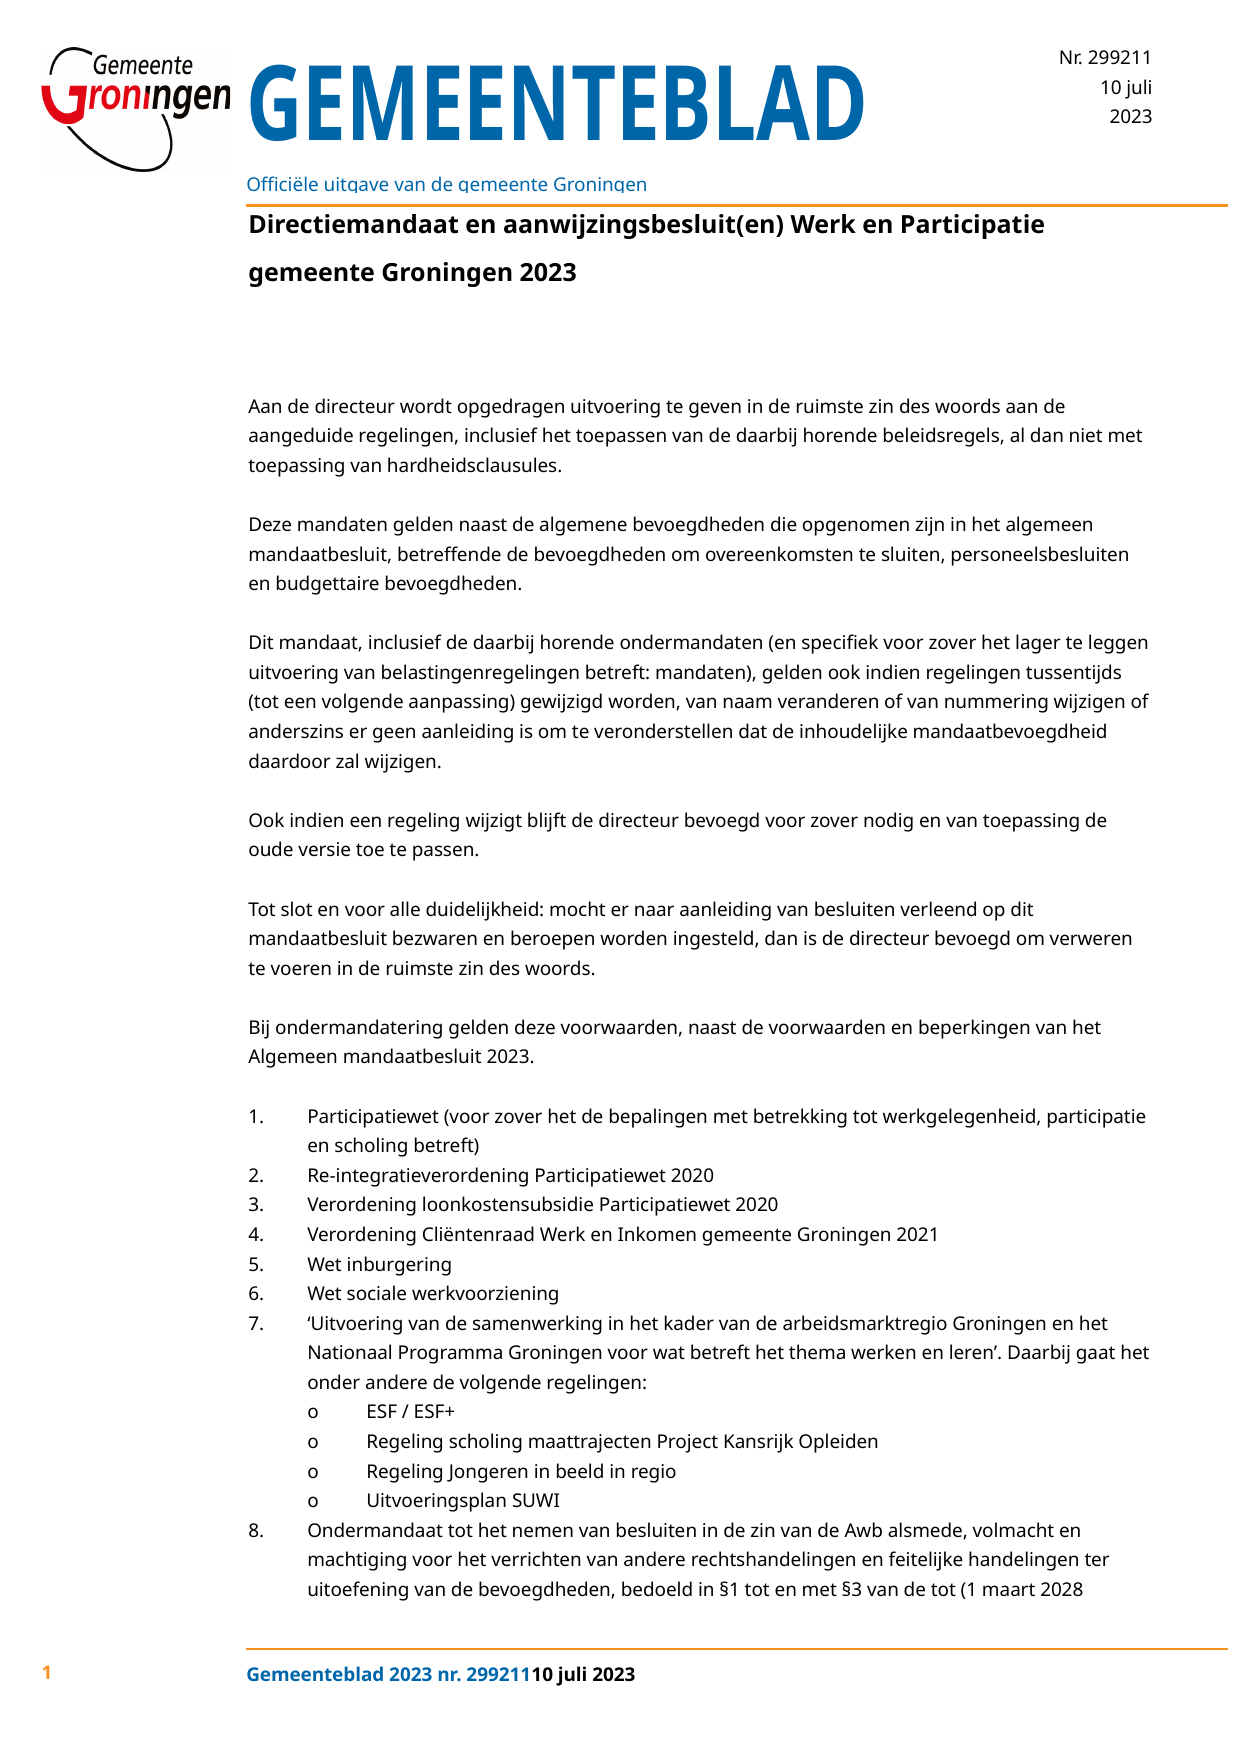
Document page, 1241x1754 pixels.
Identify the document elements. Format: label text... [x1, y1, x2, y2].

list Regeling Jongeren in beeld in regio [307, 1458, 1152, 1484]
list Verordening Cliëntenraad Werk en Inkomen gemeente Groningen 2021 [248, 1221, 1152, 1247]
text Aan de directeur wordt opgedragen uitvoering te geven in de ruimste zin des woords aan de aangeduide regelingen, inclusief het toepassen van de daarbij horende beleidsregels, al dan niet met toepassing van hardheidsclausules. [248, 393, 1152, 478]
text Dit mandaat, inclusief de daarbij horende ondermandaten (en specifiek voor zover het lager te leggen uitvoering van belastingenregelingen betreft: mandaten), gelden ook indien regelingen tussentijds (tot een volgende aanpassing) gewijzigd worden, van naam veranderen of van nummering wijzigen of anderszins er geen aanleiding is om te veronderstellen dat de inhoudelijke mandaatbevoegdheid daardoor zal wijzigen. [248, 629, 1152, 774]
list Regeling scholing maattrajecten Project Kansrijk Opleiden [307, 1428, 1152, 1454]
text Bij ondermandatering gelden deze voorwaarden, naast de voorwaarden en beperkingen van het Algemeen mandaatbesluit 2023. [248, 1014, 1152, 1069]
list ‘Uitvoering van de samenwerking in het kader van de arbeidsmarktregio Groningen en het Nationaal Programma Groningen voor wat betreft het thema werken en leren’. Daarbij gaat het onder andere de volgende regelingen: [248, 1310, 1152, 1395]
list Re-integratieverordening Participatiewet 2020 [248, 1162, 1152, 1188]
list Wet inburgering [248, 1251, 1152, 1277]
text Directiemandaat en aanwijzingsbesluit(en) Werk en Participatie gemeente Groningen 2023 [248, 207, 1152, 288]
list Participatiewet (voor zover het de bepalingen met betrekking tot werkgelegenheid, participatie en scholing betreft) [248, 1103, 1152, 1158]
list Uitvoeringsplan SUWI [307, 1487, 1152, 1513]
list Ondermandaat tot het nemen van besluiten in de zin van de Awb alsmede, volmacht en machtiging voor het verrichten van andere rechtshandelingen en feitelijke handelingen ter uitoefening van de bevoegdheden, bedoeld in §1 tot en met §3 van de tot (1 maart 2028 [248, 1517, 1152, 1602]
text Tot slot en voor alle duidelijkheid: mocht er naar aanleiding van besluiten verleend op dit mandaatbesluit bezwaren en beroepen worden ingesteld, dan is de directeur bevoegd om verweren te voeren in de ruimste zin des woords. [248, 896, 1152, 981]
text Ook indien een regeling wijzigt blijft de directeur bevoegd voor zover nodig en van toepassing de oude versie toe te passen. [248, 807, 1152, 862]
text Deze mandaten gelden naast de algemene bevoegdheden die opgenomen zijn in het algemeen mandaatbesluit, betreffende de bevoegdheden om overeenkomsten te sluiten, personeelsbesluiten en budgettaire bevoegdheden. [248, 511, 1152, 596]
list Verordening loonkostensubsidie Participatiewet 2020 [248, 1192, 1152, 1217]
list Wet sociale werkvoorziening [248, 1280, 1152, 1306]
picture [41, 47, 231, 172]
list ESF / ESF+ [307, 1399, 1152, 1424]
